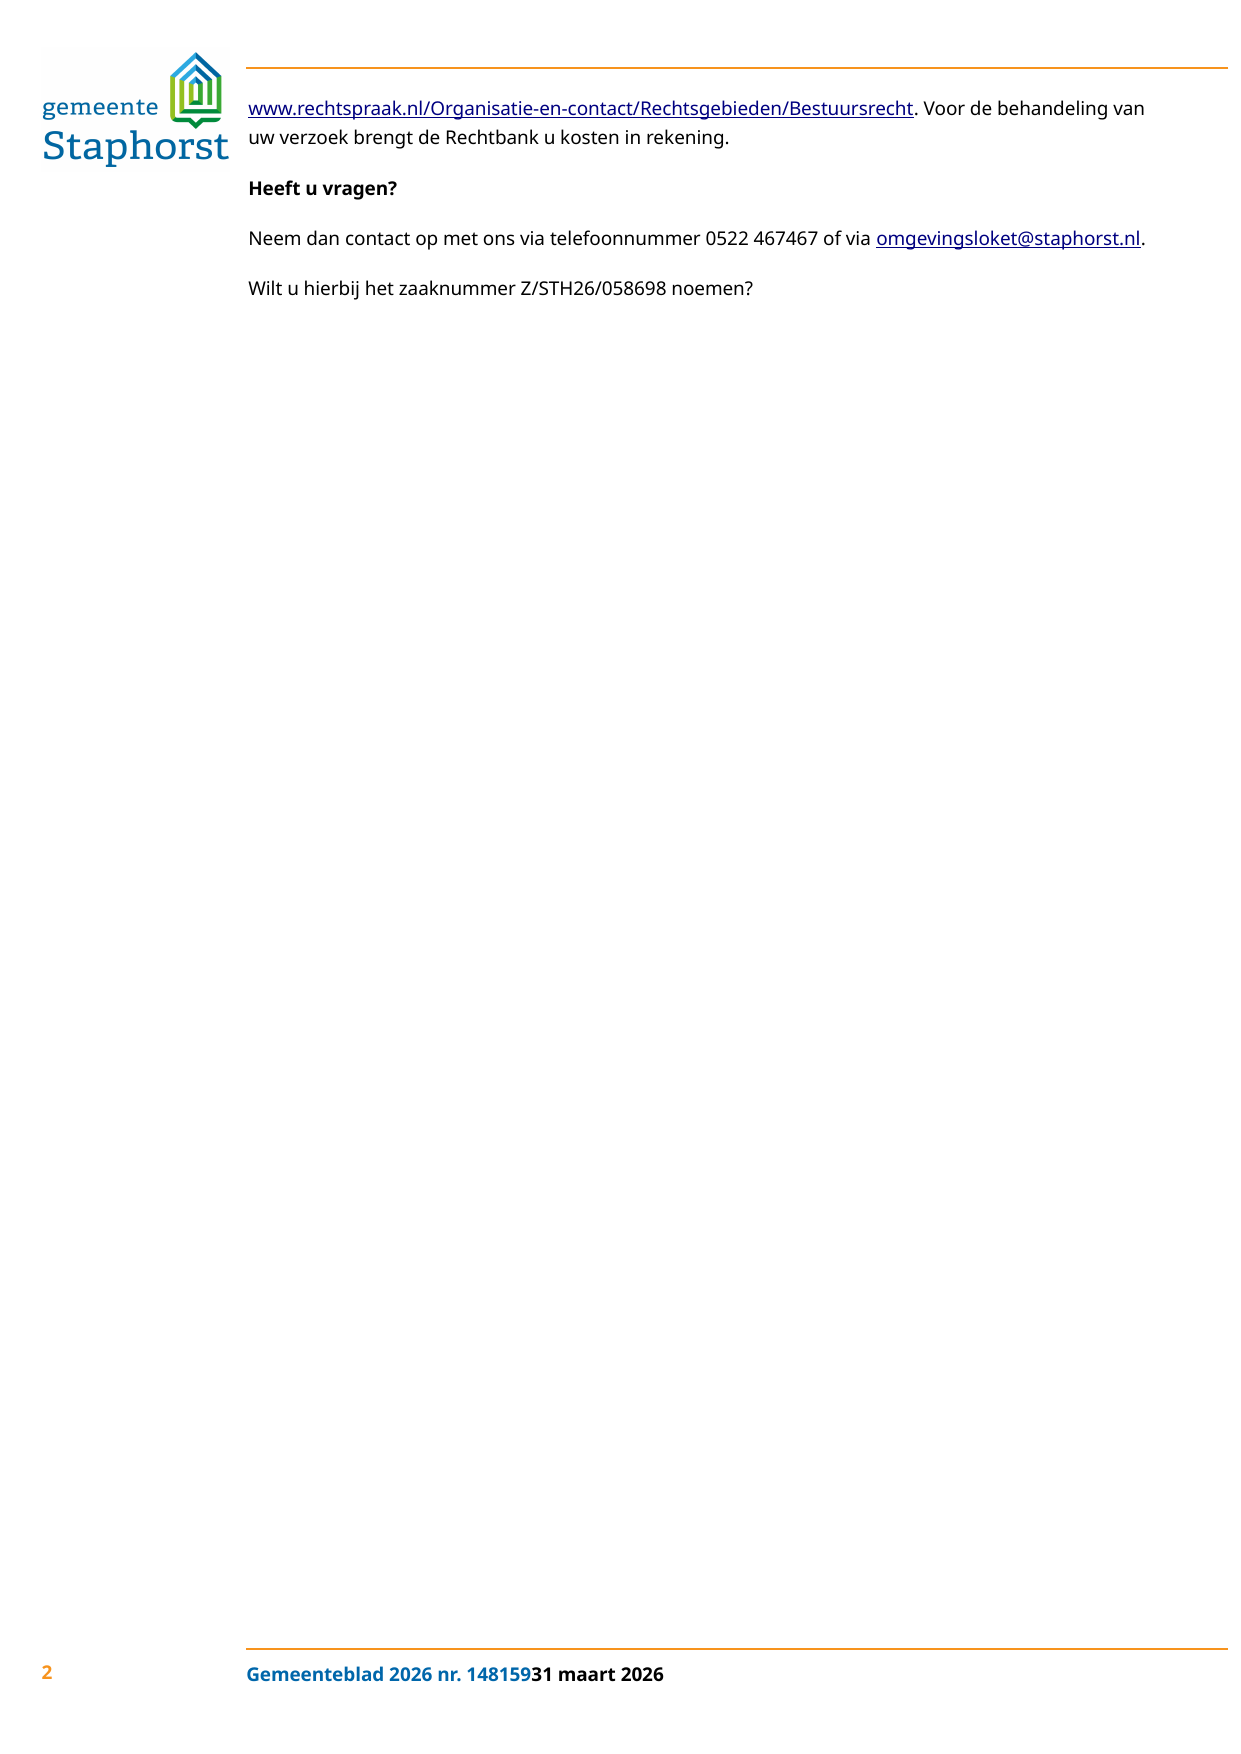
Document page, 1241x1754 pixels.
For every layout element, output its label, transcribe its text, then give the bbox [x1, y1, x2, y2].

text Neem dan contact op met ons via telefoonnummer 0522 467467 of via omgevingsloket@staphorst.nl. [248, 225, 1152, 251]
picture [41, 47, 231, 172]
text Heeft u vragen? [248, 175, 1152, 201]
text www.rechtspraak.nl/Organisatie-en-contact/Rechtsgebieden/Bestuursrecht. Voor de behandeling van uw verzoek brengt de Rechtbank u kosten in rekening. [248, 95, 1152, 150]
text Wilt u hierbij het zaaknummer Z/STH26/058698 noemen? [248, 276, 1152, 301]
